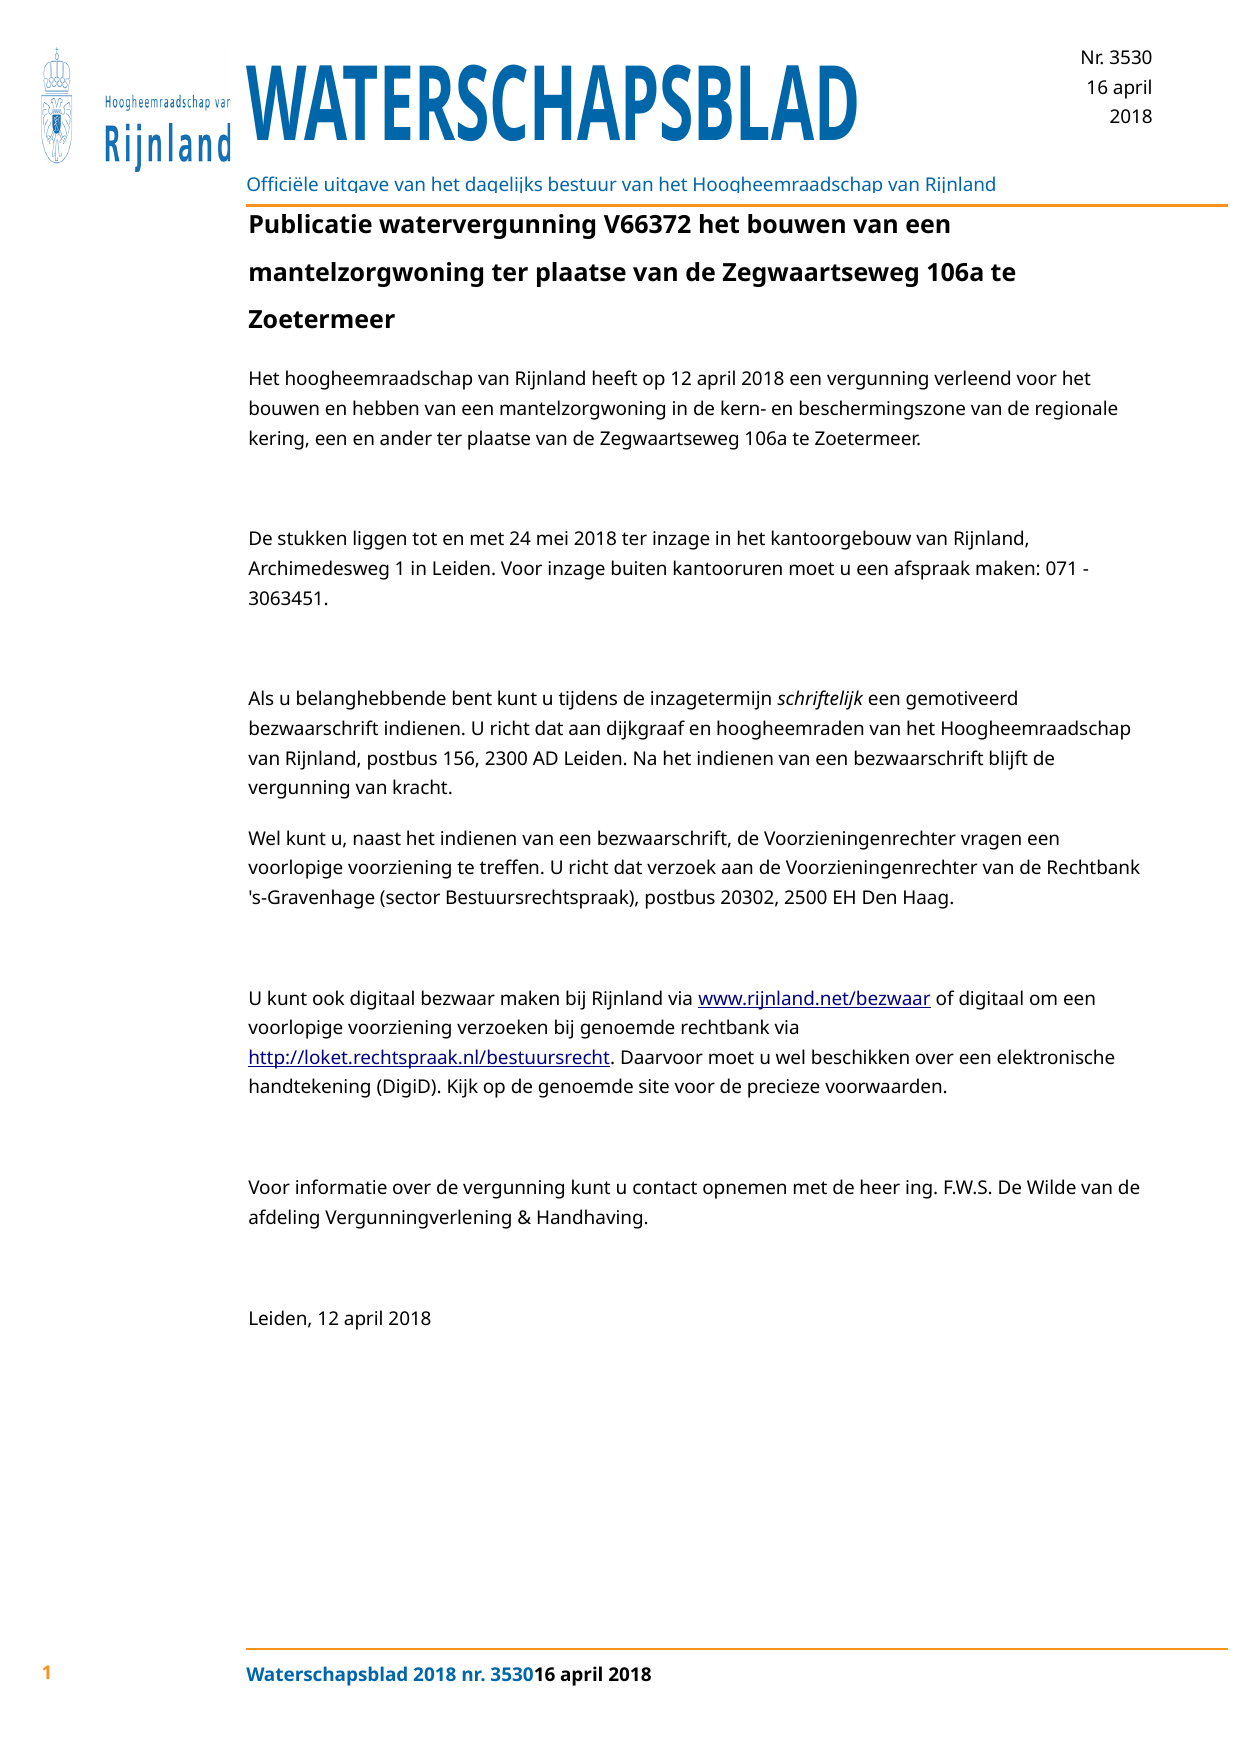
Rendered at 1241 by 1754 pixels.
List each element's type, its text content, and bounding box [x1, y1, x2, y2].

text U kunt ook digitaal bezwaar maken bij Rijnland via www.rijnland.net/bezwaar of digitaal om een voorlopige voorziening verzoeken bij genoemde rechtbank via http://loket.rechtspraak.nl/bestuursrecht. Daarvoor moet u wel beschikken over een elektronische handtekening (DigiD). Kijk op de genoemde site voor de precieze voorwaarden. [248, 985, 1152, 1099]
text Wel kunt u, naast het indienen van een bezwaarschrift, de Voorzieningenrechter vragen een voorlopige voorziening te treffen. U richt dat verzoek aan de Voorzieningenrechter van de Rechtbank 's-Gravenhage (sector Bestuursrechtspraak), postbus 20302, 2500 EH Den Haag. [248, 825, 1152, 909]
text Het hoogheemraadschap van Rijnland heeft op 12 april 2018 een vergunning verleend voor het bouwen en hebben van een mantelzorgwoning in de kern- en beschermingszone van de regionale kering, een en ander ter plaatse van de Zegwaartseweg 106a te Zoetermeer. [248, 366, 1152, 450]
text Als u belanghebbende bent kunt u tijdens de inzagetermijn schriftelijk een gemotiveerd bezwaarschrift indienen. U richt dat aan dijkgraaf en hoogheemraden van het Hoogheemraadschap van Rijnland, postbus 156, 2300 AD Leiden. Na het indienen van een bezwaarschrift blijft de vergunning van kracht. [248, 686, 1152, 800]
text Leiden, 12 april 2018 [248, 1305, 1152, 1330]
text Voor informatie over de vergunning kunt u contact opnemen met de heer ing. F.W.S. De Wilde van de afdeling Vergunningverlening & Handhaving. [248, 1174, 1152, 1229]
picture [41, 47, 231, 172]
text Publicatie watervergunning V66372 het bouwen van een mantelzorgwoning ter plaatse van de Zegwaartseweg 106a te Zoetermeer [248, 207, 1152, 336]
text De stukken liggen tot en met 24 mei 2018 ter inzage in het kantoorgebouw van Rijnland, Archimedesweg 1 in Leiden. Voor inzage buiten kantooruren moet u een afspraak maken: 071 - 3063451. [248, 526, 1152, 610]
